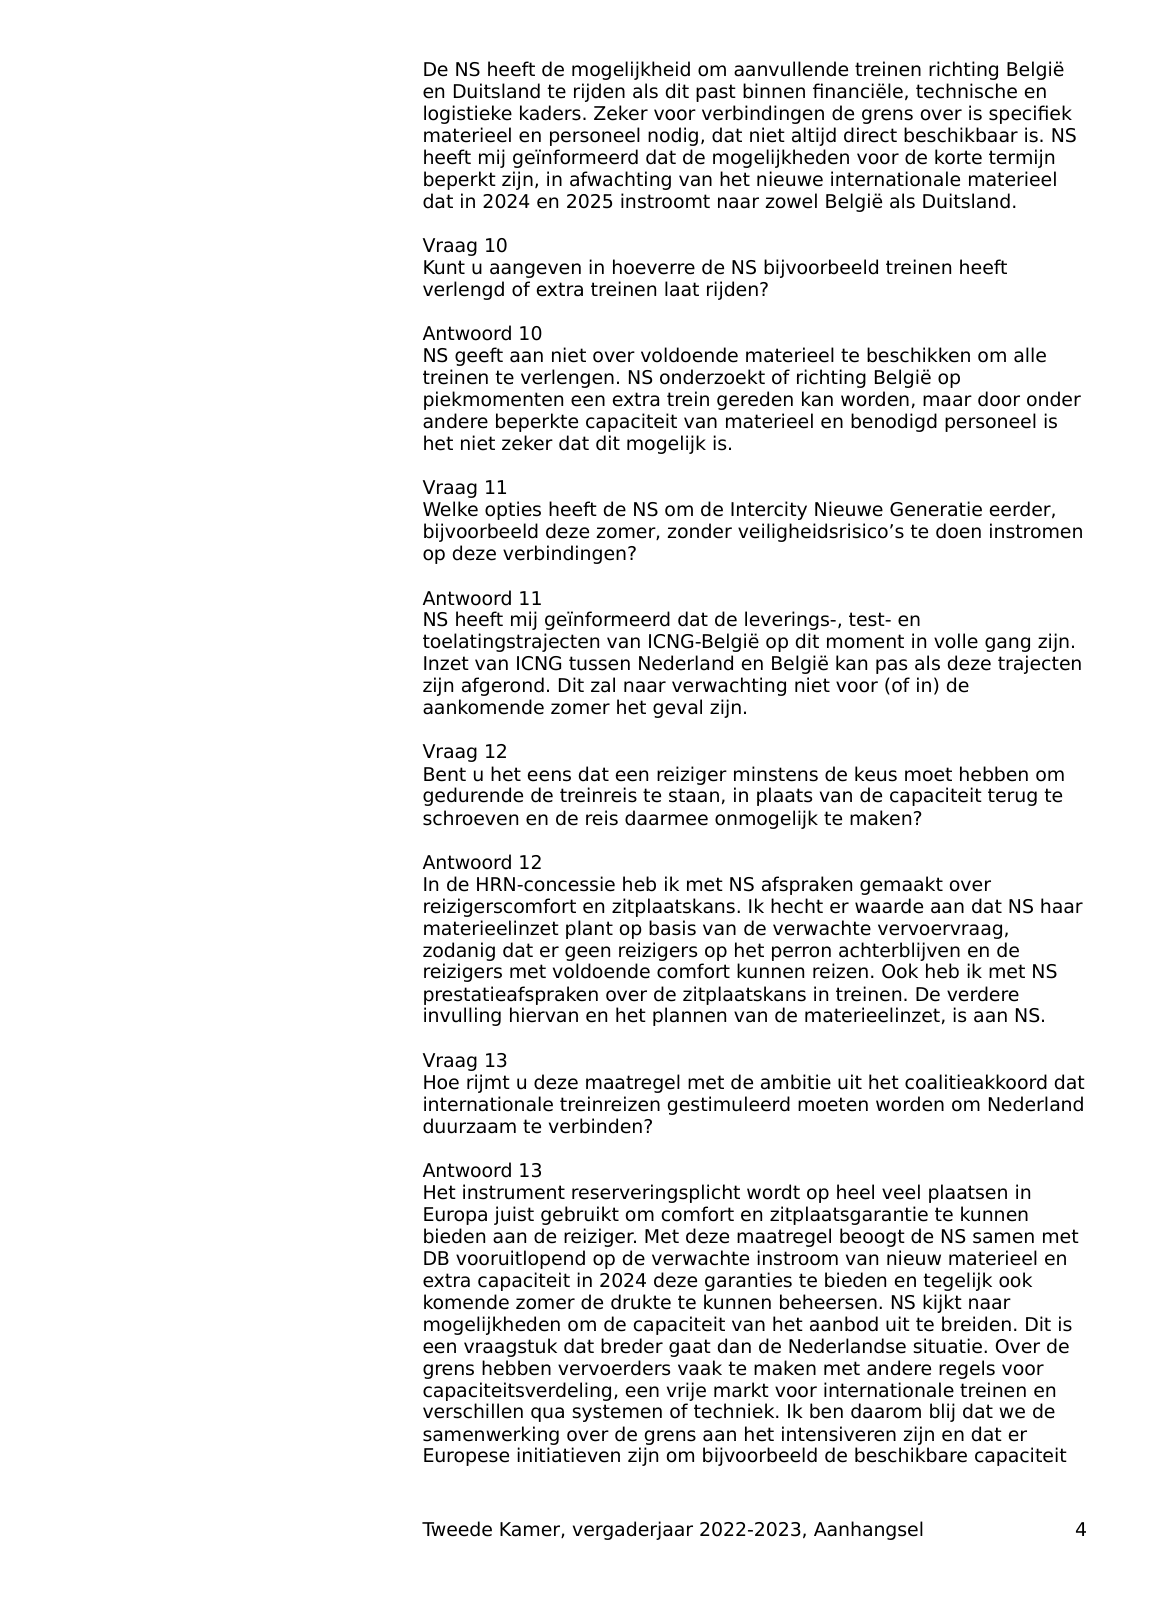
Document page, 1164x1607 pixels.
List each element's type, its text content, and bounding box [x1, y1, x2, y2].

text Antwoord 12 [422, 852, 1087, 873]
text Antwoord 10 [422, 323, 1087, 345]
text Vraag 11 [422, 477, 1087, 499]
text Bent u het eens dat een reiziger minstens de keus moet hebben om gedurende de treinreis te staan, in plaats van de capaciteit terug te schroeven en de reis daarmee onmogelijk te maken? [422, 763, 1087, 829]
text In de HRN-concessie heb ik met NS afspraken gemaakt over reizigerscomfort en zitplaatskans. Ik hecht er waarde aan dat NS haar materieelinzet plant op basis van de verwachte vervoervraag, zodanig dat er geen reizigers op het perron achterblijven en de reizigers met voldoende comfort kunnen reizen. Ook heb ik met NS prestatieafspraken over de zitplaatskans in treinen. De verdere invulling hiervan en het plannen van de materieelinzet, is aan NS. [422, 873, 1087, 1027]
text Vraag 10 [422, 235, 1087, 257]
text Vraag 12 [422, 741, 1087, 763]
text Vraag 13 [422, 1049, 1087, 1072]
text Hoe rijmt u deze maatregel met de ambitie uit het coalitieakkoord dat internationale treinreizen gestimuleerd moeten worden om Nederland duurzaam te verbinden? [422, 1072, 1087, 1137]
text Antwoord 13 [422, 1160, 1087, 1182]
text De NS heeft de mogelijkheid om aanvullende treinen richting België en Duitsland te rijden als dit past binnen financiële, technische en logistieke kaders. Zeker voor verbindingen de grens over is specifiek materieel en personeel nodig, dat niet altijd direct beschikbaar is. NS heeft mij geïnformeerd dat de mogelijkheden voor de korte termijn beperkt zijn, in afwachting van het nieuwe internationale materieel dat in 2024 en 2025 instroomt naar zowel België als Duitsland. [422, 59, 1087, 213]
text NS heeft mij geïnformeerd dat de leverings-, test- en toelatingstrajecten van ICNG-België op dit moment in volle gang zijn. Inzet van ICNG tussen Nederland en België kan pas als deze trajecten zijn afgerond. Dit zal naar verwachting niet voor (of in) de aankomende zomer het geval zijn. [422, 609, 1087, 719]
text NS geeft aan niet over voldoende materieel te beschikken om alle treinen te verlengen. NS onderzoekt of richting België op piekmomenten een extra trein gereden kan worden, maar door onder andere beperkte capaciteit van materieel en benodigd personeel is het niet zeker dat dit mogelijk is. [422, 345, 1087, 455]
text Kunt u aangeven in hoeverre de NS bijvoorbeeld treinen heeft verlengd of extra treinen laat rijden? [422, 257, 1087, 301]
text Antwoord 11 [422, 587, 1087, 609]
text Het instrument reserveringsplicht wordt op heel veel plaatsen in Europa juist gebruikt om comfort en zitplaatsgarantie te kunnen bieden aan de reiziger. Met deze maatregel beoogt de NS samen met DB vooruitlopend op de verwachte instroom van nieuw materieel en extra capaciteit in 2024 deze garanties te bieden en tegelijk ook komende zomer de drukte te kunnen beheersen. NS kijkt naar mogelijkheden om de capaciteit van het aanbod uit te breiden. Dit is een vraagstuk dat breder gaat dan de Nederlandse situatie. Over de grens hebben vervoerders vaak te maken met andere regels voor capaciteitsverdeling, een vrije markt voor internationale treinen en verschillen qua systemen of techniek. Ik ben daarom blij dat we de samenwerking over de grens aan het intensiveren zijn en dat er Europese initiatieven zijn om bijvoorbeeld de beschikbare capaciteit [422, 1182, 1087, 1467]
text Welke opties heeft de NS om de Intercity Nieuwe Generatie eerder, bijvoorbeeld deze zomer, zonder veiligheidsrisico’s te doen instromen op deze verbindingen? [422, 499, 1087, 565]
